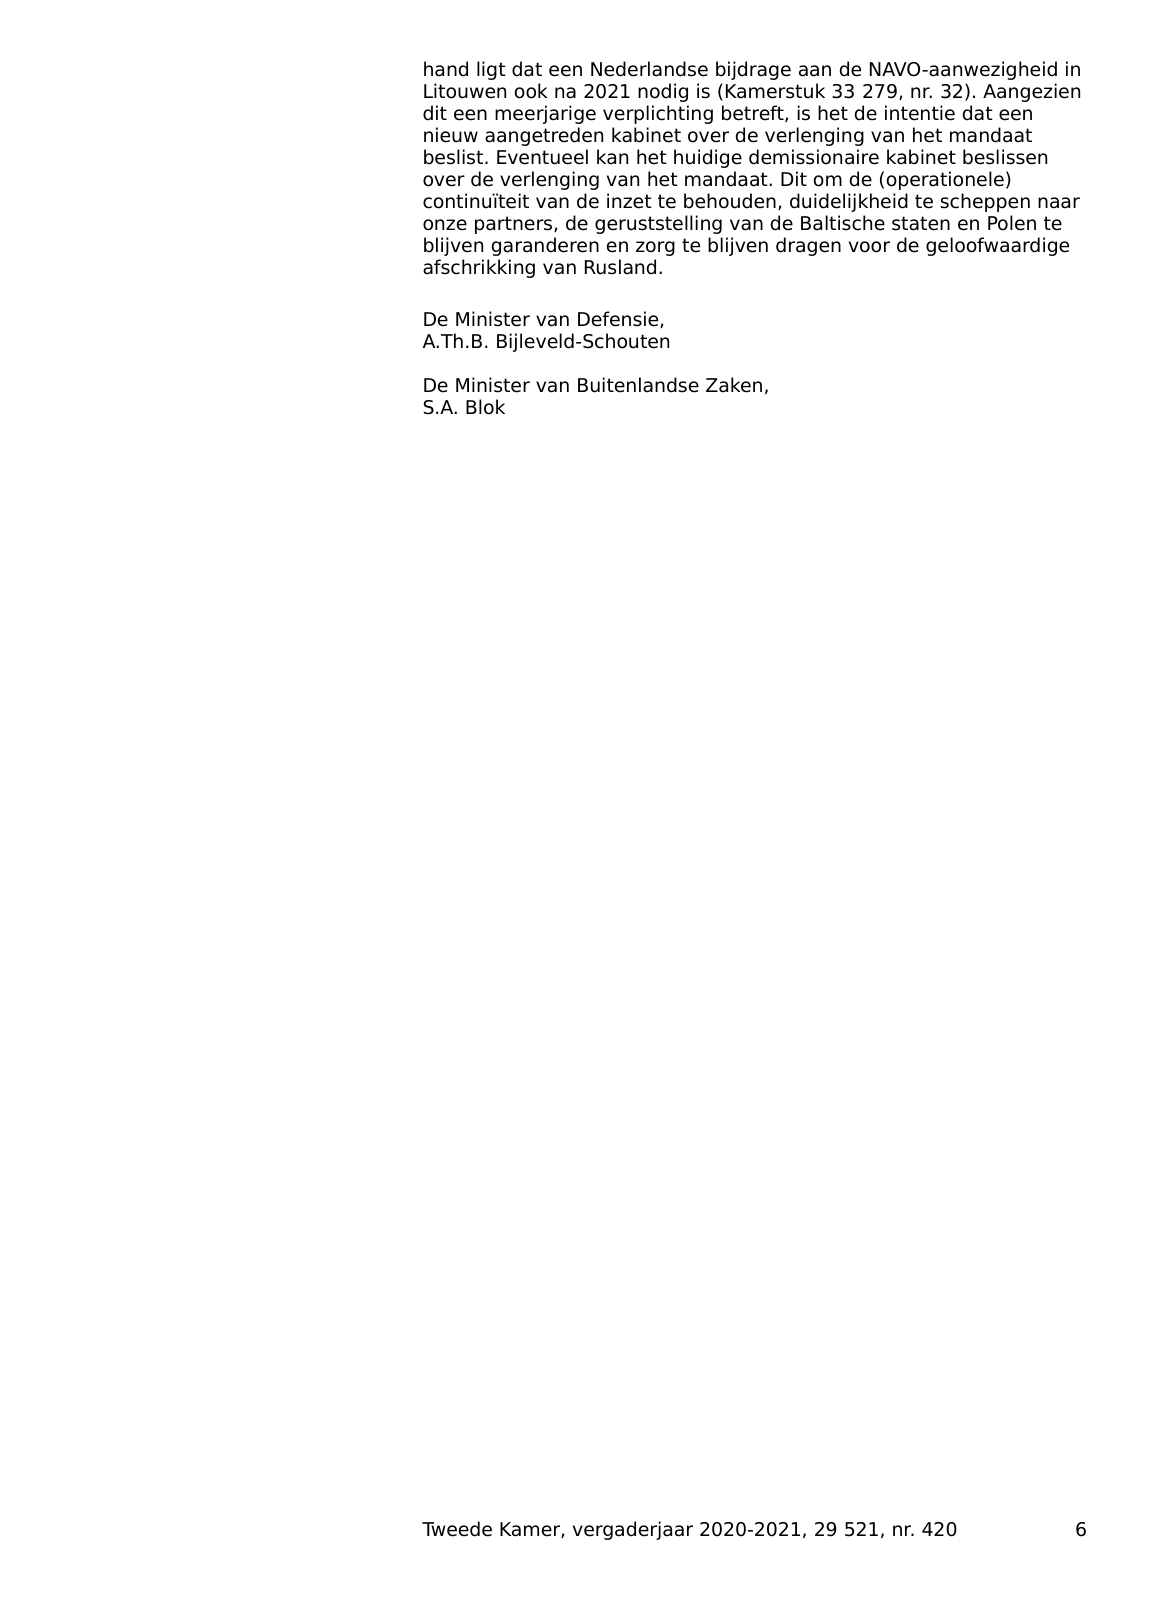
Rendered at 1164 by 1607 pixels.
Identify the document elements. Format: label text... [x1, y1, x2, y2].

text De Minister van Buitenlandse Zaken, S.A. Blok [422, 375, 1087, 419]
text De Minister van Defensie, A.Th.B. Bijleveld-Schouten [422, 309, 1087, 353]
text hand ligt dat een Nederlandse bijdrage aan de NAVO-aanwezigheid in Litouwen ook na 2021 nodig is (Kamerstuk 33 279, nr. 32). Aangezien dit een meerjarige verplichting betreft, is het de intentie dat een nieuw aangetreden kabinet over de verlenging van het mandaat beslist. Eventueel kan het huidige demissionaire kabinet beslissen over de verlenging van het mandaat. Dit om de (operationele) continuïteit van de inzet te behouden, duidelijkheid te scheppen naar onze partners, de geruststelling van de Baltische staten en Polen te blijven garanderen en zorg te blijven dragen voor de geloofwaardige afschrikking van Rusland. [422, 59, 1087, 279]
